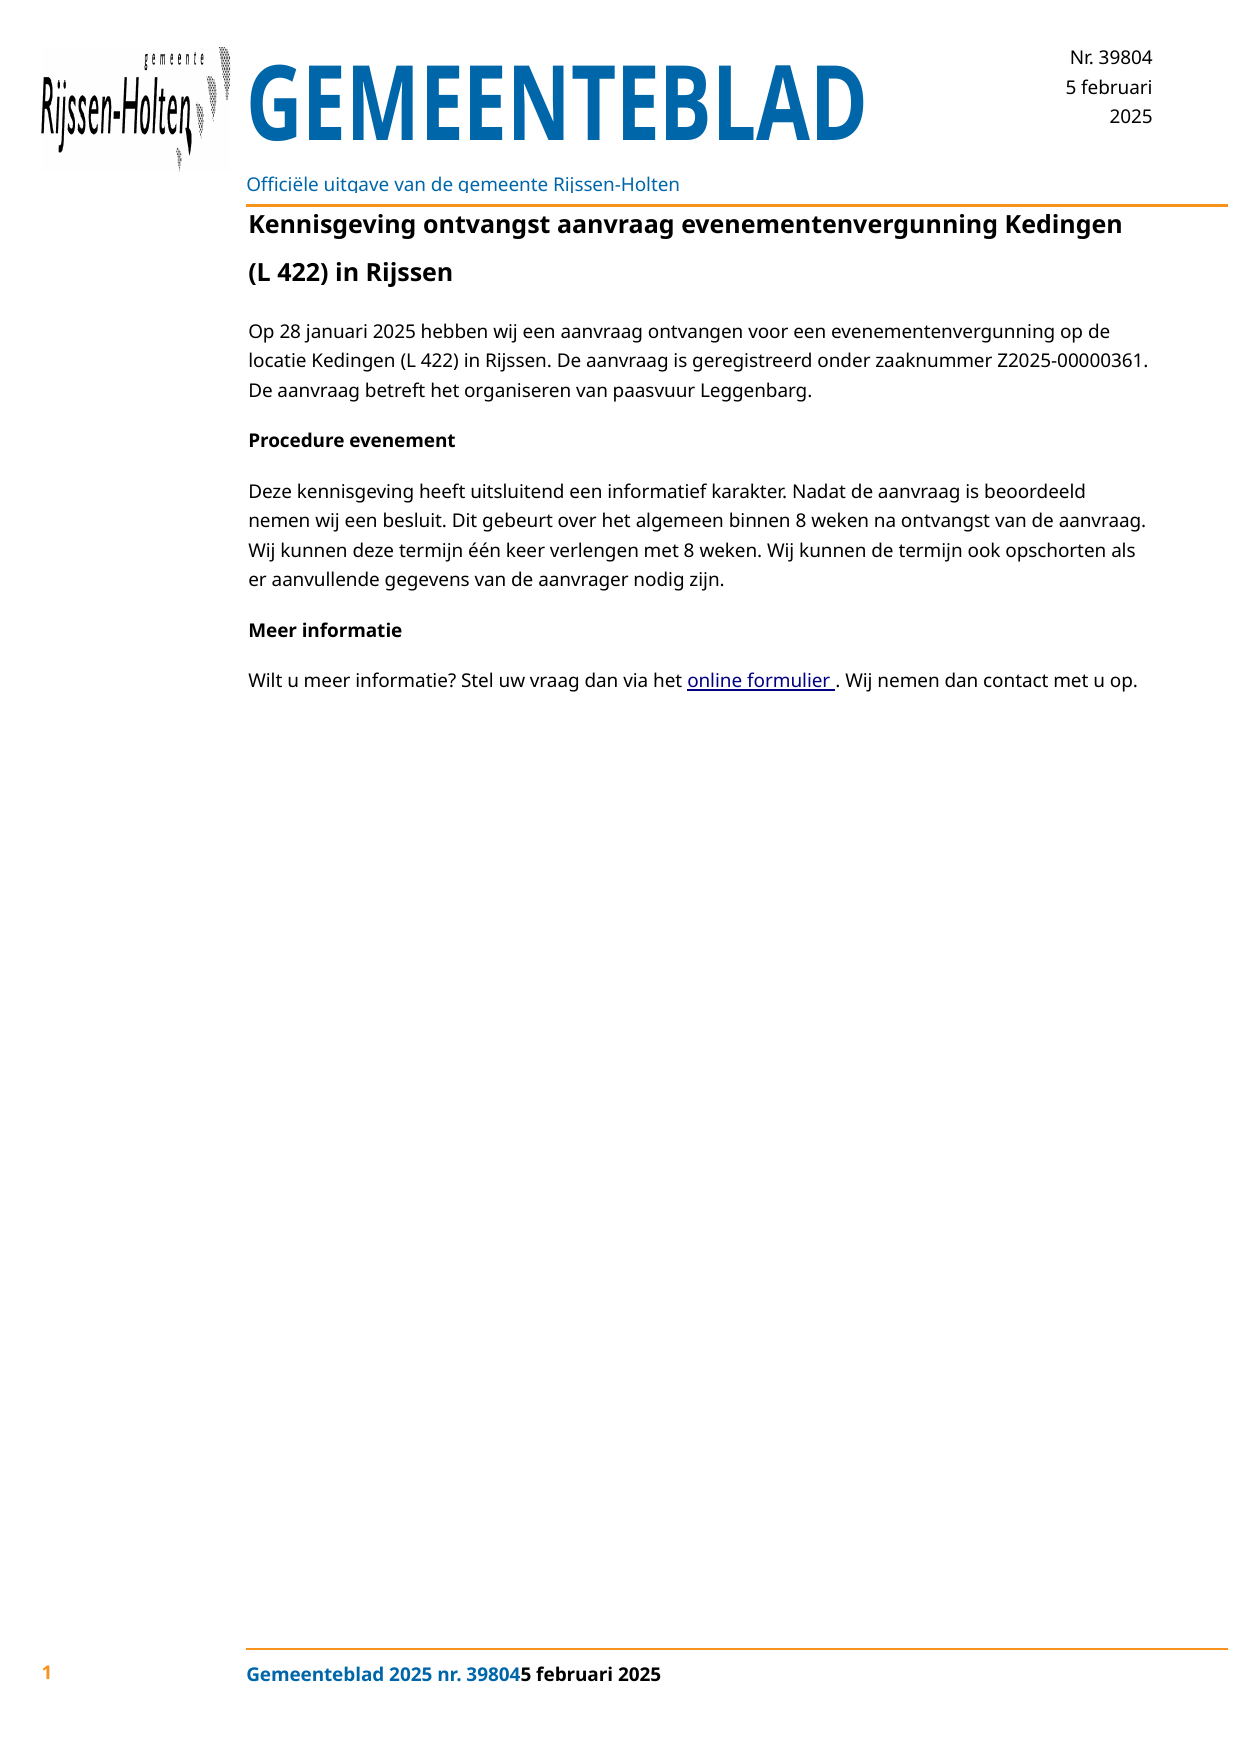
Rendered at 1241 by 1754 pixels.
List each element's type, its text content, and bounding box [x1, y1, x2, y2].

text Wilt u meer informatie? Stel uw vraag dan via het online formulier . Wij nemen dan contact met u op. [248, 667, 1152, 693]
text Meer informatie [248, 617, 1152, 643]
text Kennisgeving ontvangst aanvraag evenementenvergunning Kedingen (L 422) in Rijssen [248, 207, 1152, 288]
text Procedure evenement [248, 427, 1152, 453]
text Op 28 januari 2025 hebben wij een aanvraag ontvangen voor een evenementenvergunning op de locatie Kedingen (L 422) in Rijssen. De aanvraag is geregistreerd onder zaaknummer Z2025-00000361. De aanvraag betreft het organiseren van paasvuur Leggenbarg. [248, 318, 1152, 403]
text Deze kennisgeving heeft uitsluitend een informatief karakter. Nadat de aanvraag is beoordeeld nemen wij een besluit. Dit gebeurt over het algemeen binnen 8 weken na ontvangst van de aanvraag. Wij kunnen deze termijn één keer verlengen met 8 weken. Wij kunnen de termijn ook opschorten als er aanvullende gegevens van de aanvrager nodig zijn. [248, 478, 1152, 592]
picture [41, 47, 231, 172]
